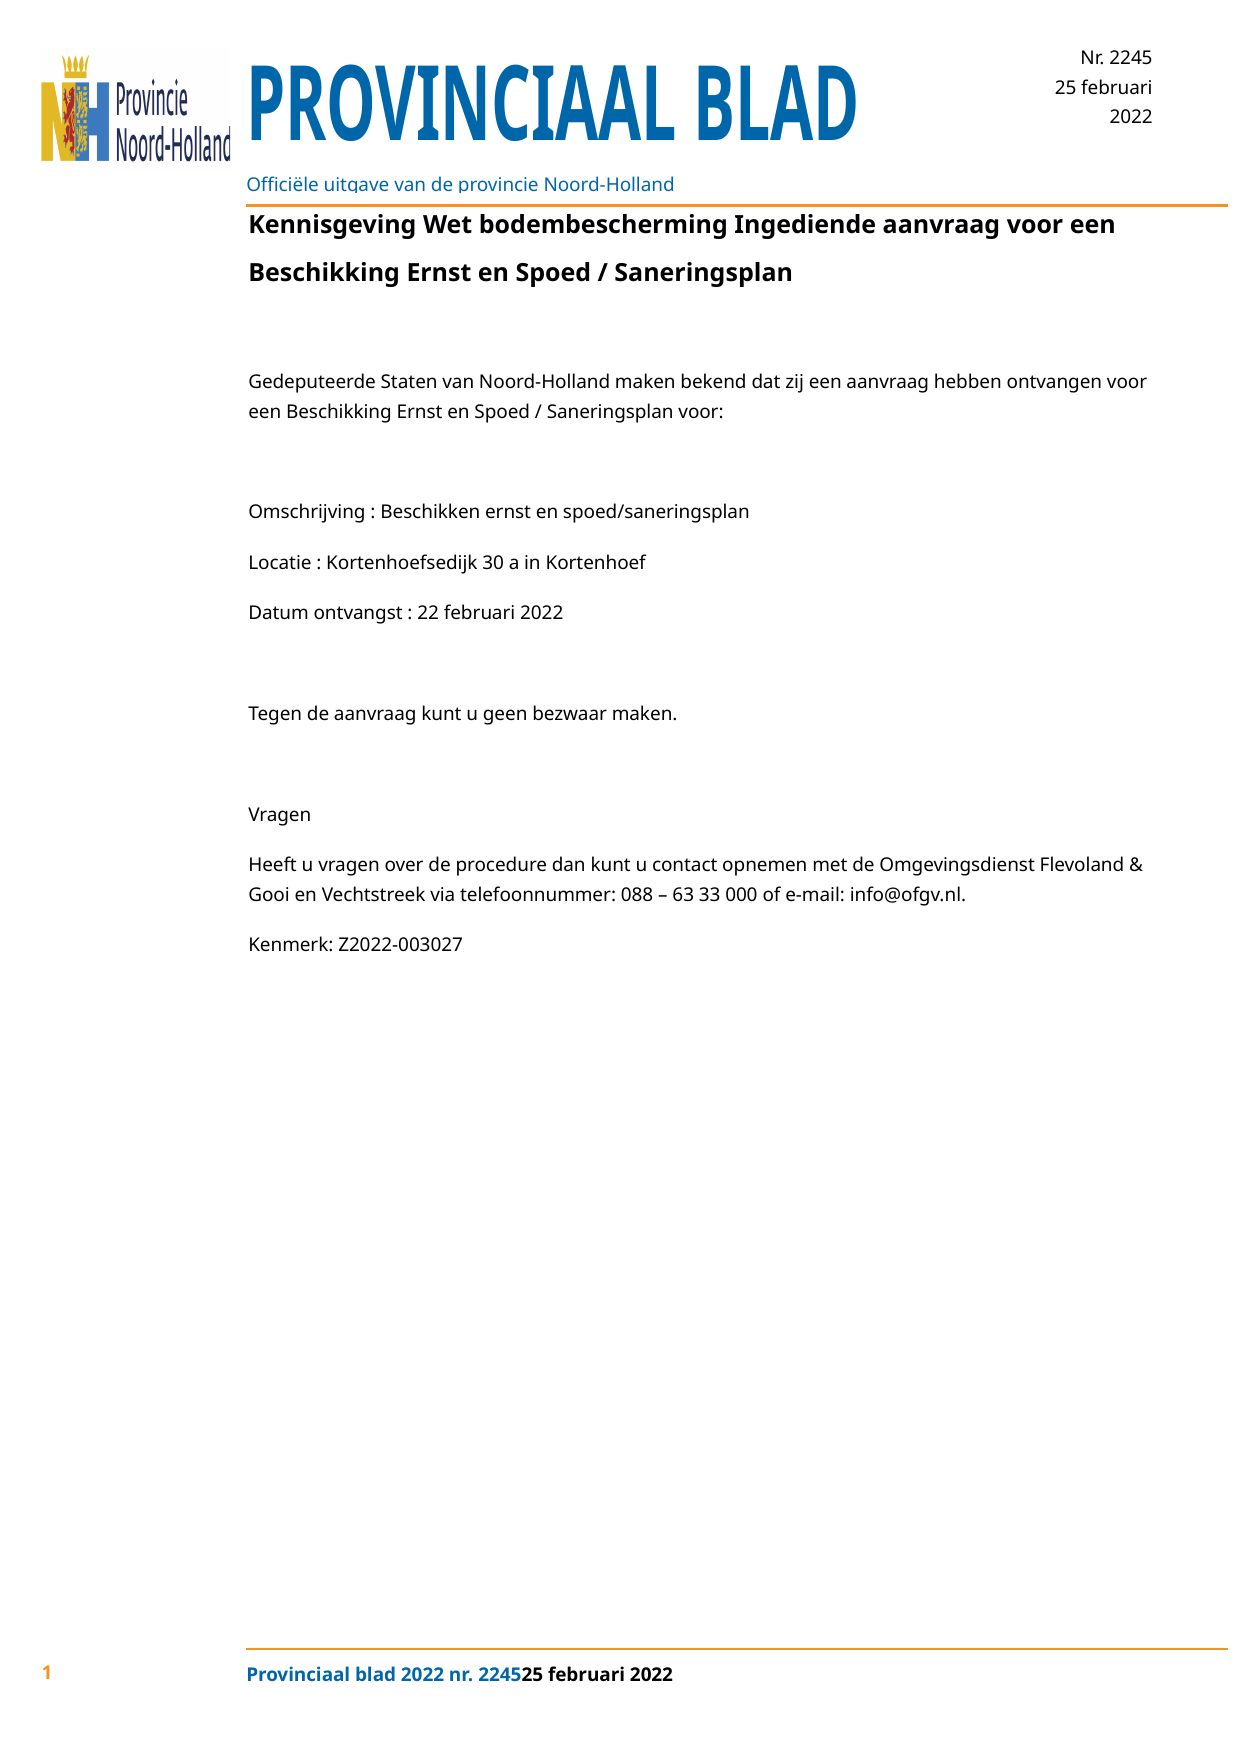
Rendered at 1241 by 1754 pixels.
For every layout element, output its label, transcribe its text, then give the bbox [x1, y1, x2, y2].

text Vragen [248, 801, 1152, 827]
picture [41, 47, 231, 172]
text Gedeputeerde Staten van Noord-Holland maken bekend dat zij een aanvraag hebben ontvangen voor een Beschikking Ernst en Spoed / Saneringsplan voor: [248, 368, 1152, 424]
text Tegen de aanvraag kunt u geen bezwaar maken. [248, 700, 1152, 726]
text Kenmerk: Z2022-003027 [248, 932, 1152, 957]
text Datum ontvangst : 22 februari 2022 [248, 599, 1152, 625]
text Omschrijving : Beschikken ernst en spoed/saneringsplan [248, 499, 1152, 524]
text Heeft u vragen over de procedure dan kunt u contact opnemen met de Omgevingsdienst Flevoland & Gooi en Vechtstreek via telefoonnummer: 088 – 63 33 000 of e-mail: info@ofgv.nl. [248, 852, 1152, 907]
text Locatie : Kortenhoefsedijk 30 a in Kortenhoef [248, 549, 1152, 575]
text Kennisgeving Wet bodembescherming Ingediende aanvraag voor een Beschikking Ernst en Spoed / Saneringsplan [248, 207, 1152, 288]
